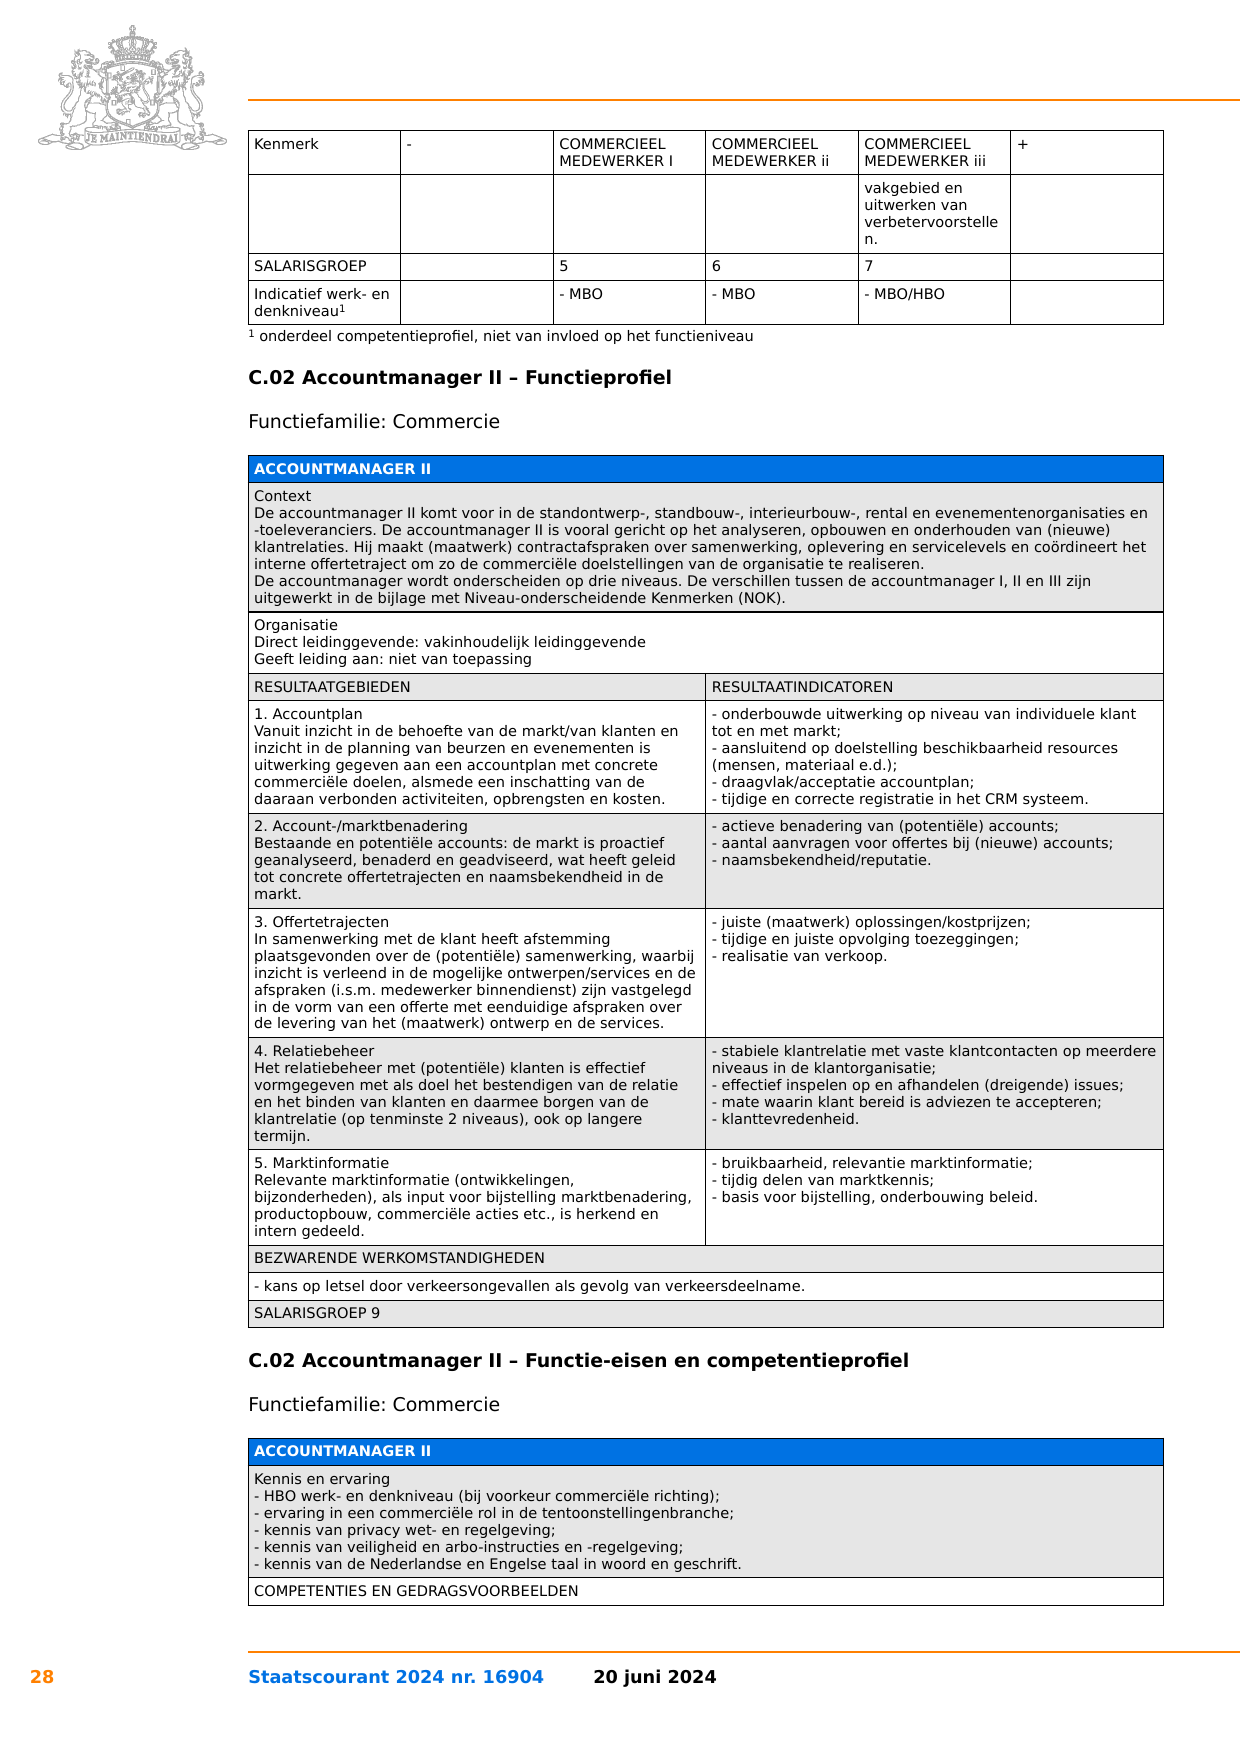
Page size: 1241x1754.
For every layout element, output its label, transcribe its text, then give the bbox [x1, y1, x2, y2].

table_header COMMERCIEEL MEDEWERKER iii [859, 131, 1010, 174]
table_cell SALARISGROEP 9 [249, 1301, 1163, 1327]
table_header COMMERCIEEL MEDEWERKER ii [706, 131, 858, 174]
table_header COMMERCIEEL MEDEWERKER I [554, 131, 705, 174]
table_cell Organisatie Direct leidinggevende: vakinhoudelijk leidinggevende Geeft leiding aan: niet van toepassing [249, 613, 1163, 673]
table_cell Kennis en ervaring - HBO werk- en denkniveau (bij voorkeur commerciële richting); - ervaring in een commerciële rol in de tentoonstellingenbranche; - kennis van privacy wet- en regelgeving; - kennis van veiligheid en arbo-instructies en -regelgeving; - kennis van de Nederlandse en Engelse taal in woord en geschrift. [249, 1466, 1163, 1577]
table_cell [249, 175, 400, 253]
table_header - [401, 131, 553, 174]
table_cell vakgebied en uitwerken van verbetervoorstellen. [859, 175, 1010, 253]
table_cell SALARISGROEP [249, 254, 400, 280]
table_cell RESULTAATINDICATOREN [706, 674, 1163, 700]
table_cell 5 [554, 254, 705, 280]
table_cell [1011, 175, 1163, 253]
subtitle C.02 Accountmanager II – Functieprofiel [248, 367, 1163, 389]
table_cell BEZWARENDE WERKOMSTANDIGHEDEN [249, 1246, 1163, 1272]
table_cell - actieve benadering van (potentiële) accounts; - aantal aanvragen voor offertes bij (nieuwe) accounts; - naamsbekendheid/reputatie. [706, 814, 1163, 908]
table_cell [706, 175, 858, 253]
table_cell [554, 175, 705, 253]
text Functiefamilie: Commercie [248, 1394, 1163, 1416]
table_cell [1011, 281, 1163, 324]
table_cell Context De accountmanager II komt voor in de standontwerp-, standbouw-, interieurbouw-, rental en evenementenorganisaties en ‑toeleveranciers. De accountmanager II is vooral gericht op het analyseren, opbouwen en onderhouden van (nieuwe) klantrelaties. Hij maakt (maatwerk) contractafspraken over samenwerking, oplevering en servicelevels en coördineert het interne offertetraject om zo de commerciële doelstellingen van de organisatie te realiseren. De accountmanager wordt onderscheiden op drie niveaus. De verschillen tussen de accountmanager I, II en III zijn uitgewerkt in de bijlage met Niveau-onderscheidende Kenmerken (NOK). [249, 483, 1163, 611]
table_header + [1011, 131, 1163, 174]
table_cell Indicatief werk- en denkniveau1 [249, 281, 400, 324]
table_cell [401, 254, 553, 280]
picture [38, 25, 227, 150]
table_cell 1 onderdeel competentieprofiel, niet van invloed op het functieniveau [248, 325, 1163, 345]
table_cell - MBO [554, 281, 705, 324]
table_header Kenmerk [249, 131, 400, 174]
table_cell 5. Marktinformatie Relevante marktinformatie (ontwikkelingen, bijzonderheden), als input voor bijstelling marktbenadering, productopbouw, commerciële acties etc., is herkend en intern gedeeld. [249, 1150, 705, 1245]
table_cell - MBO/HBO [859, 281, 1010, 324]
table_cell - kans op letsel door verkeersongevallen als gevolg van verkeersdeelname. [249, 1273, 1163, 1299]
table_header ACCOUNTMANAGER II [249, 1439, 1163, 1465]
table_header ACCOUNTMANAGER II [249, 456, 1163, 482]
text Functiefamilie: Commercie [248, 411, 1163, 433]
table_cell 7 [859, 254, 1010, 280]
table_cell 1. Accountplan Vanuit inzicht in de behoefte van de markt/van klanten en inzicht in de planning van beurzen en evenementen is uitwerking gegeven aan een accountplan met concrete commerciële doelen, alsmede een inschatting van de daaraan verbonden activiteiten, opbrengsten en kosten. [249, 701, 705, 812]
table_cell - onderbouwde uitwerking op niveau van individuele klant tot en met markt; - aansluitend op doelstelling beschikbaarheid resources (mensen, materiaal e.d.); - draagvlak/acceptatie accountplan; - tijdige en correcte registratie in het CRM systeem. [706, 701, 1163, 812]
table_cell 2. Account-/marktbenadering Bestaande en potentiële accounts: de markt is proactief geanalyseerd, benaderd en geadviseerd, wat heeft geleid tot concrete offertetrajecten en naamsbekendheid in de markt. [249, 814, 705, 908]
subtitle C.02 Accountmanager II – Functie-eisen en competentieprofiel [248, 1350, 1163, 1372]
table_cell [401, 281, 553, 324]
table_cell - stabiele klantrelatie met vaste klantcontacten op meerdere niveaus in de klantorganisatie; - effectief inspelen op en afhandelen (dreigende) issues; - mate waarin klant bereid is adviezen te accepteren; - klanttevredenheid. [706, 1038, 1163, 1149]
table_cell - MBO [706, 281, 858, 324]
table_cell - juiste (maatwerk) oplossingen/kostprijzen; - tijdige en juiste opvolging toezeggingen; - realisatie van verkoop. [706, 909, 1163, 1037]
table_cell [401, 175, 553, 253]
table_cell 4. Relatiebeheer Het relatiebeheer met (potentiële) klanten is effectief vormgegeven met als doel het bestendigen van de relatie en het binden van klanten en daarmee borgen van de klantrelatie (op tenminste 2 niveaus), ook op langere termijn. [249, 1038, 705, 1149]
table_cell 6 [706, 254, 858, 280]
table_cell 3. Offertetrajecten In samenwerking met de klant heeft afstemming plaatsgevonden over de (potentiële) samenwerking, waarbij inzicht is verleend in de mogelijke ontwerpen/services en de afspraken (i.s.m. medewerker binnendienst) zijn vastgelegd in de vorm van een offerte met eenduidige afspraken over de levering van het (maatwerk) ontwerp en de services. [249, 909, 705, 1037]
table_cell COMPETENTIES EN GEDRAGSVOORBEELDEN [249, 1578, 1163, 1604]
table_cell RESULTAATGEBIEDEN [249, 674, 705, 700]
table_cell - bruikbaarheid, relevantie marktinformatie; - tijdig delen van marktkennis; - basis voor bijstelling, onderbouwing beleid. [706, 1150, 1163, 1245]
table_cell [1011, 254, 1163, 280]
